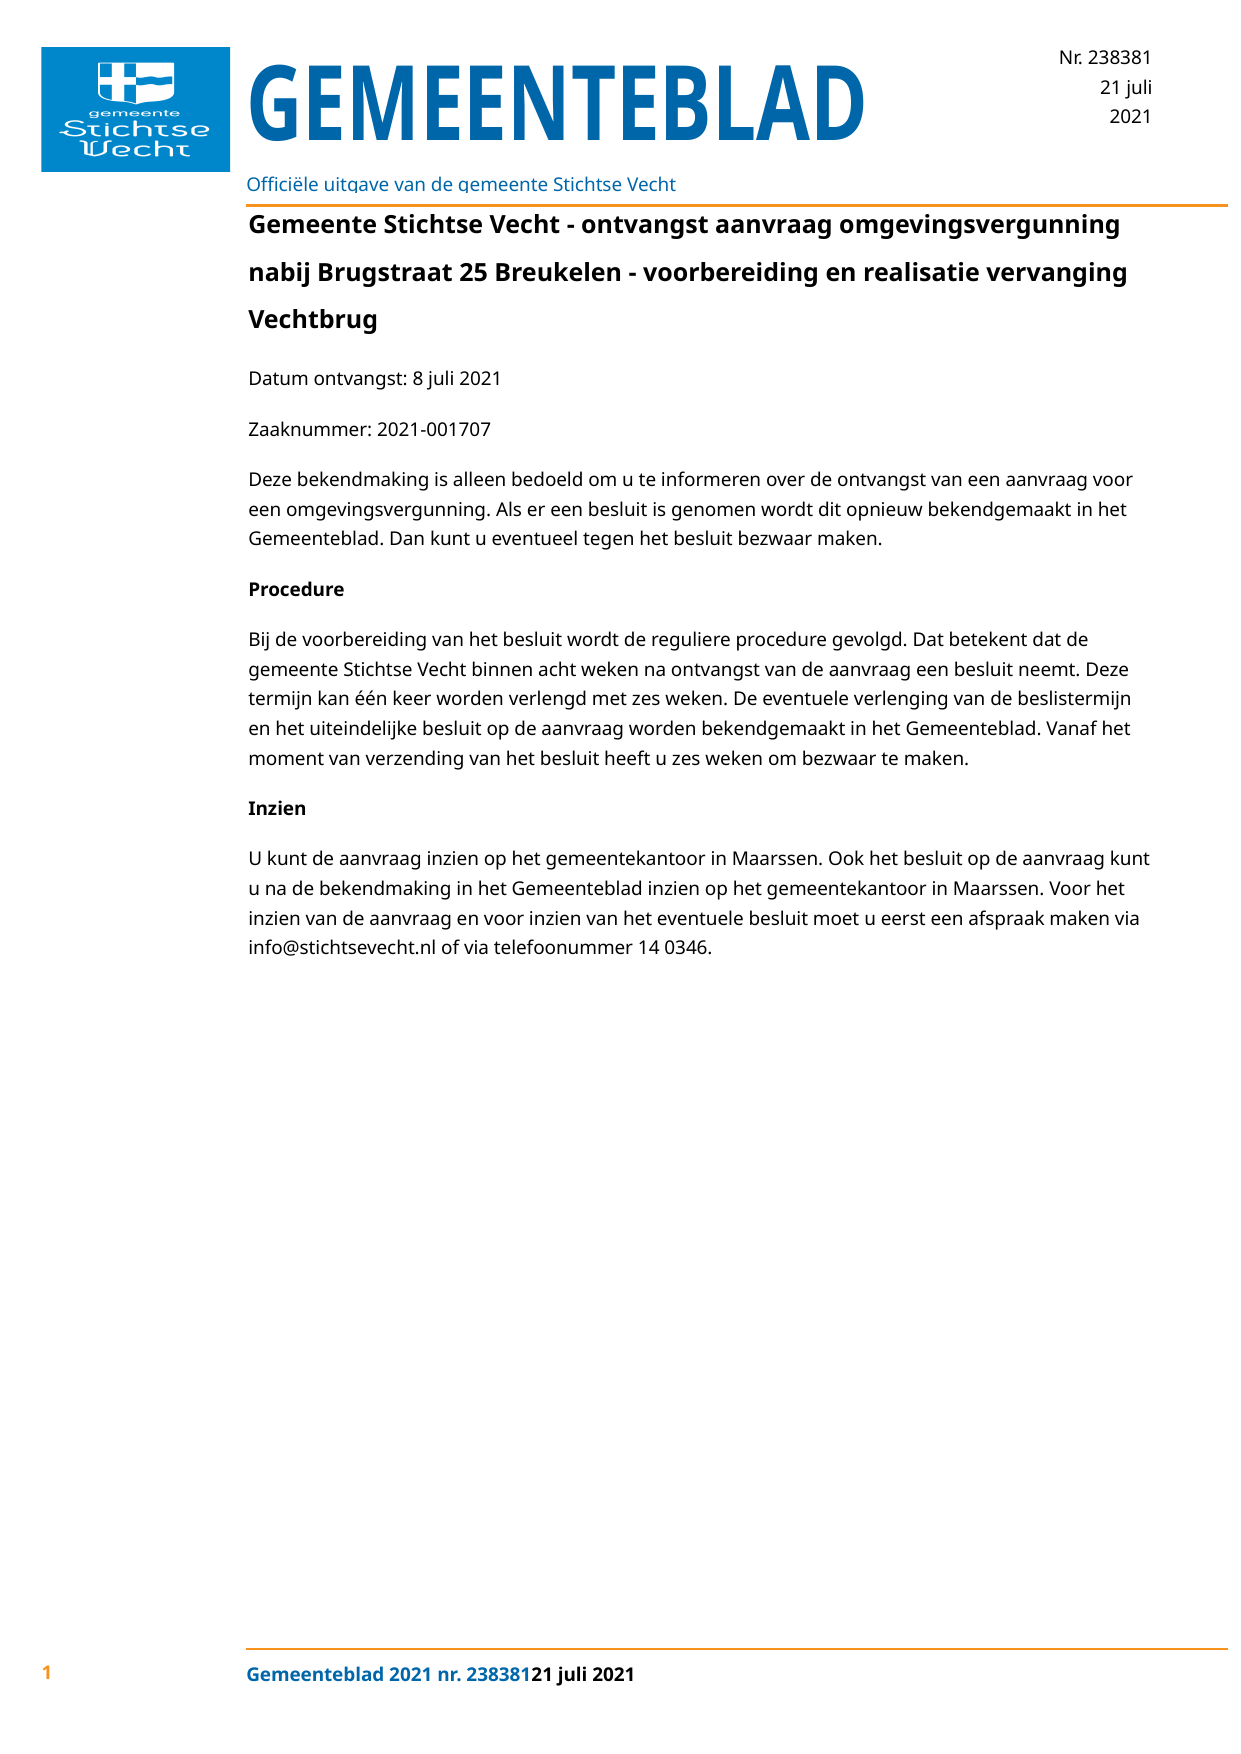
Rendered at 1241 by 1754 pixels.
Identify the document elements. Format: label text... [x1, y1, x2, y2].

picture [137, 63, 174, 103]
picture [99, 63, 135, 101]
text Procedure [248, 576, 1152, 602]
text Gemeente Stichtse Vecht - ontvangst aanvraag omgevingsvergunning nabij Brugstraat 25 Breukelen - voorbereiding en realisatie vervanging Vechtbrug [248, 207, 1152, 336]
text Zaaknummer: 2021-001707 [248, 416, 1152, 442]
text Inzien [248, 795, 1152, 821]
text U kunt de aanvraag inzien op het gemeentekantoor in Maarssen. Ook het besluit op de aanvraag kunt u na de bekendmaking in het Gemeenteblad inzien op het gemeentekantoor in Maarssen. Voor het inzien van de aanvraag en voor inzien van het eventuele besluit moet u eerst een afspraak maken via info@stichtsevecht.nl of via telefoonummer 14 0346. [248, 846, 1152, 960]
text Deze bekendmaking is alleen bedoeld om u te informeren over de ontvangst van een aanvraag voor een omgevingsvergunning. Als er een besluit is genomen wordt dit opnieuw bekendgemaakt in het Gemeenteblad. Dan kunt u eventueel tegen het besluit bezwaar maken. [248, 466, 1152, 551]
text Datum ontvangst: 8 juli 2021 [248, 366, 1152, 391]
text Bij de voorbereiding van het besluit wordt de reguliere procedure gevolgd. Dat betekent dat de gemeente Stichtse Vecht binnen acht weken na ontvangst van de aanvraag een besluit neemt. Deze termijn kan één keer worden verlengd met zes weken. De eventuele verlenging van de beslistermijn en het uiteindelijke besluit op de aanvraag worden bekendgemaakt in het Gemeenteblad. Vanaf het moment van verzending van het besluit heeft u zes weken om bezwaar te maken. [248, 626, 1152, 770]
